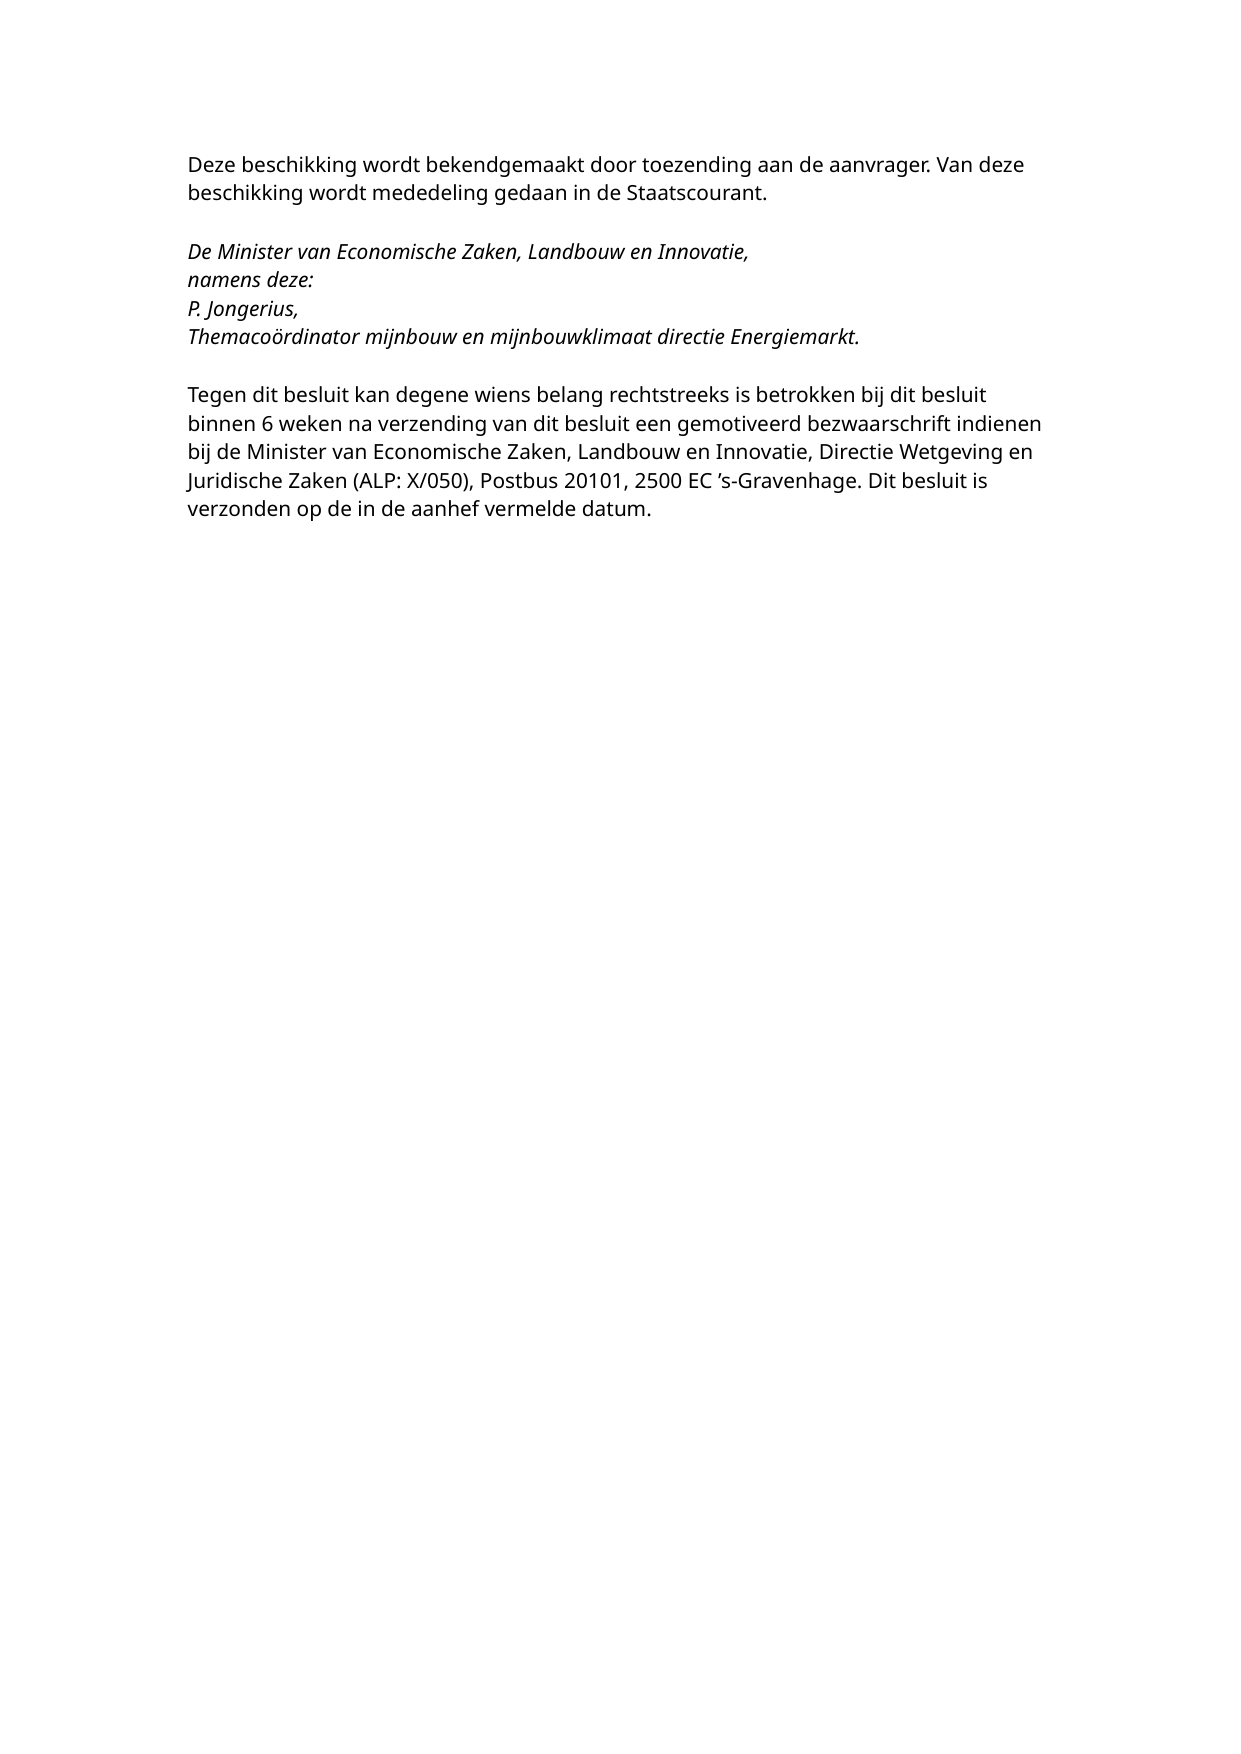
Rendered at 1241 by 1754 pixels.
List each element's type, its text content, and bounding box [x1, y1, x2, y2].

text Tegen dit besluit kan degene wiens belang rechtstreeks is betrokken bij dit besluit binnen 6 weken na verzending van dit besluit een gemotiveerd bezwaarschrift indienen bij de Minister van Economische Zaken, Landbouw en Innovatie, Directie Wetgeving en Juridische Zaken (ALP: X/050), Postbus 20101, 2500 EC ’s-Gravenhage. Dit besluit is verzonden op de in de aanhef vermelde datum. [187, 381, 1053, 523]
text Themacoördinator mijnbouw en mijnbouwklimaat directie Energiemarkt. [187, 322, 1053, 351]
text Deze beschikking wordt bekendgemaakt door toezending aan de aanvrager. Van deze beschikking wordt mededeling gedaan in de Staatscourant. [187, 150, 1053, 207]
text namens deze: [187, 265, 1053, 294]
text De Minister van Economische Zaken, Landbouw en Innovatie, [187, 237, 1053, 265]
text P. Jongerius, [187, 294, 1053, 322]
